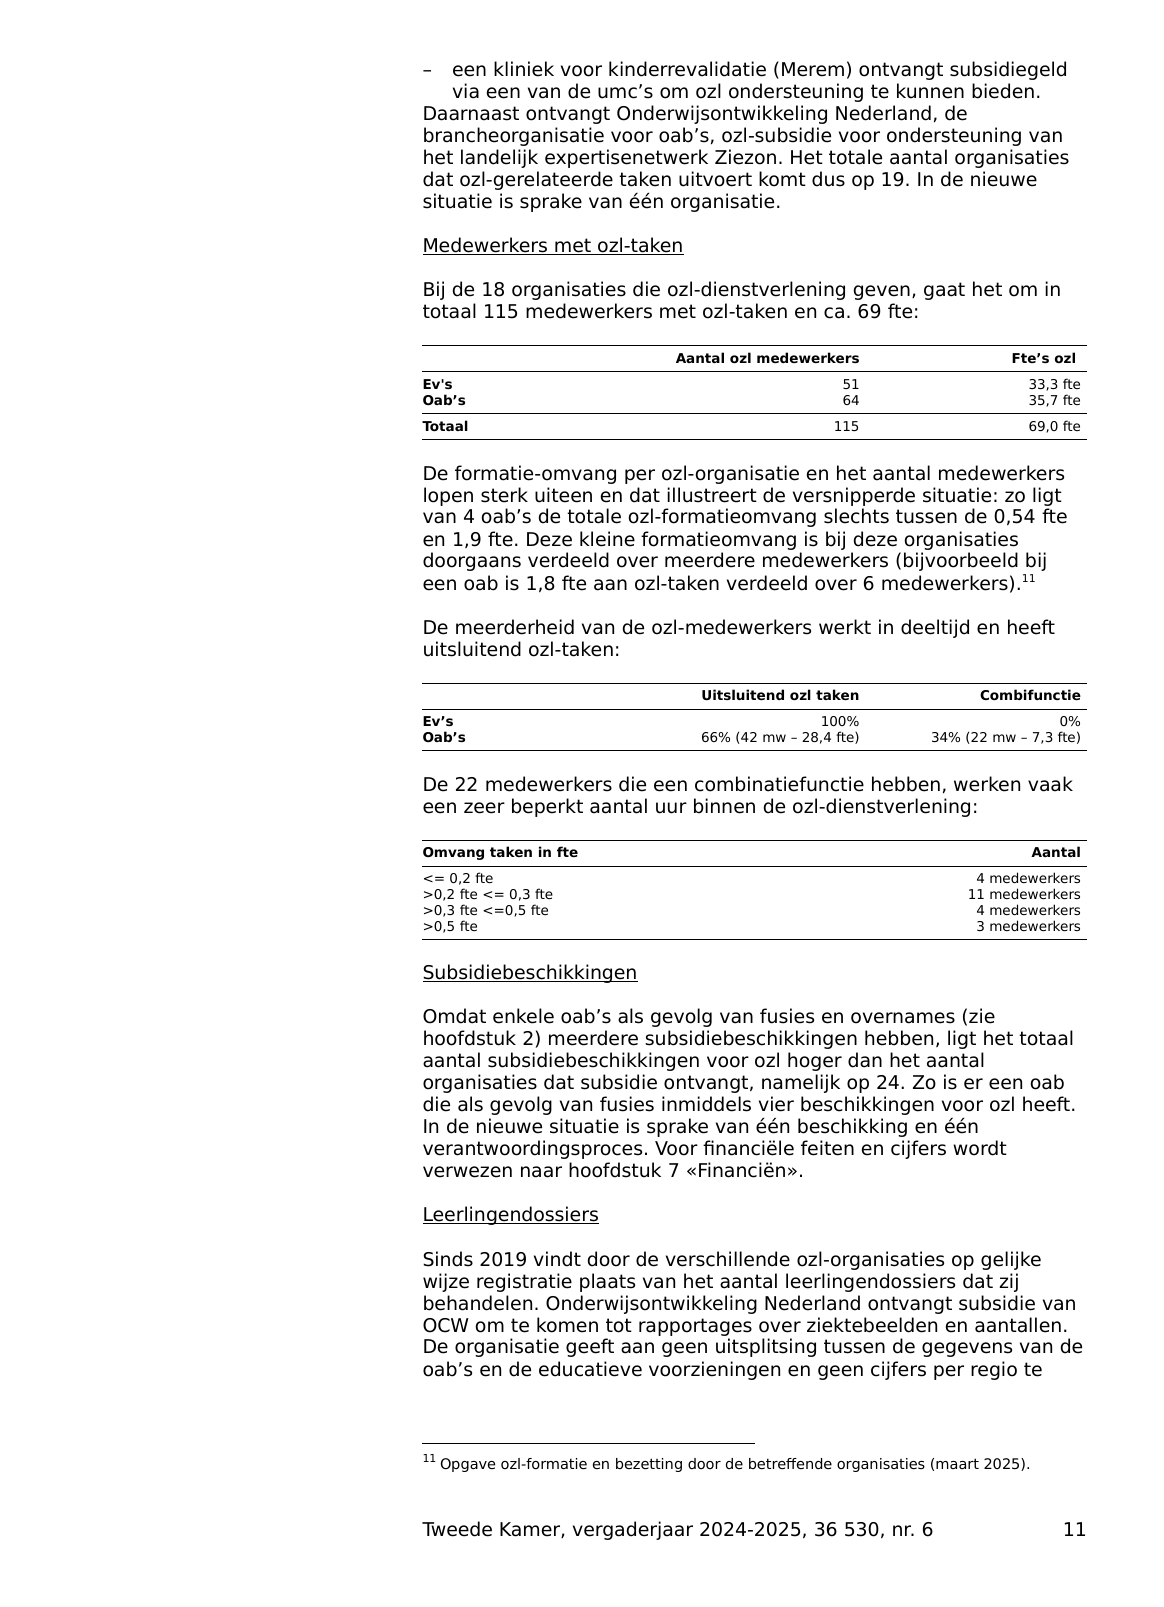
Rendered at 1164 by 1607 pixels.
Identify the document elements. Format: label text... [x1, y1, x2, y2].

table_cell 66% (42 mw – 28,4 fte) [644, 730, 865, 750]
table_cell Oab’s [422, 393, 644, 413]
subtitle Medewerkers met ozl-taken [422, 235, 1087, 257]
text De meerderheid van de ozl-medewerkers werkt in deeltijd en heeft uitsluitend ozl-taken: [422, 617, 1087, 661]
table_cell 115 [644, 414, 865, 439]
table_header Combifunctie [865, 684, 1087, 708]
table_cell 64 [644, 393, 865, 413]
text – een kliniek voor kinderrevalidatie (Merem) ontvangt subsidiegeld via een van de umc’s om ozl ondersteuning te kunnen bieden. [422, 59, 1087, 103]
text Bij de 18 organisaties die ozl-dienstverlening geven, gaat het om in totaal 115 medewerkers met ozl-taken en ca. 69 fte: [422, 279, 1087, 323]
table_cell Totaal [422, 414, 644, 439]
table_cell 33,3 fte [865, 372, 1087, 393]
text Opgave ozl-formatie en bezetting door de betreffende organisaties (maart 2025). [422, 1452, 1087, 1474]
table_cell 3 medewerkers [754, 919, 1087, 939]
table_cell 51 [644, 372, 865, 393]
subtitle Subsidiebeschikkingen [422, 962, 1087, 984]
table_header [422, 346, 644, 371]
text Daarnaast ontvangt Onderwijsontwikkeling Nederland, de brancheorganisatie voor oab’s, ozl-subsidie voor ondersteuning van het landelijk expertisenetwerk Ziezon. Het totale aantal organisaties dat ozl-gerelateerde taken uitvoert komt dus op 19. In de nieuwe situatie is sprake van één organisatie. [422, 103, 1087, 213]
table_cell 0% [865, 710, 1087, 730]
table_cell Ev's [422, 372, 644, 393]
table_header Aantal ozl medewerkers [644, 346, 865, 371]
table_cell 4 medewerkers [754, 903, 1087, 918]
table_header Uitsluitend ozl taken [644, 684, 865, 708]
text Sinds 2019 vindt door de verschillende ozl-organisaties op gelijke wijze registratie plaats van het aantal leerlingendossiers dat zij behandelen. Onderwijsontwikkeling Nederland ontvangt subsidie van OCW om te komen tot rapportages over ziektebeelden en aantallen. De organisatie geeft aan geen uitsplitsing tussen de gegevens van de oab’s en de educatieve voorzieningen en geen cijfers per regio te [422, 1248, 1087, 1380]
table_cell <= 0,2 fte [422, 867, 754, 887]
text De 22 medewerkers die een combinatiefunctie hebben, werken vaak een zeer beperkt aantal uur binnen de ozl-dienstverlening: [422, 774, 1087, 818]
table_cell Oab’s [422, 730, 644, 750]
table_header Fte’s ozl [865, 346, 1087, 371]
table_cell 34% (22 mw – 7,3 fte) [865, 730, 1087, 750]
table_cell 69,0 fte [865, 414, 1087, 439]
table_cell 100% [644, 710, 865, 730]
table_cell >0,5 fte [422, 919, 754, 939]
text Omdat enkele oab’s als gevolg van fusies en overnames (zie hoofdstuk 2) meerdere subsidiebeschikkingen hebben, ligt het totaal aantal subsidiebeschikkingen voor ozl hoger dan het aantal organisaties dat subsidie ontvangt, namelijk op 24. Zo is er een oab die als gevolg van fusies inmiddels vier beschikkingen voor ozl heeft. In de nieuwe situatie is sprake van één beschikking en één verantwoordingsproces. Voor financiële feiten en cijfers wordt verwezen naar hoofdstuk 7 «Financiën». [422, 1006, 1087, 1182]
table_cell 4 medewerkers [754, 867, 1087, 887]
table_cell 35,7 fte [865, 393, 1087, 413]
table_cell >0,3 fte <=0,5 fte [422, 903, 754, 918]
table_header [422, 684, 644, 708]
table_cell >0,2 fte <= 0,3 fte [422, 887, 754, 903]
table_header Omvang taken in fte [422, 841, 754, 866]
text De formatie-omvang per ozl-organisatie en het aantal medewerkers lopen sterk uiteen en dat illustreert de versnipperde situatie: zo ligt van 4 oab’s de totale ozl-formatieomvang slechts tussen de 0,54 fte en 1,9 fte. Deze kleine formatieomvang is bij deze organisaties doorgaans verdeeld over meerdere medewerkers (bijvoorbeeld bij een oab is 1,8 fte aan ozl-taken verdeeld over 6 medewerkers). [422, 462, 1087, 594]
table_header Aantal [754, 841, 1087, 866]
subtitle Leerlingendossiers [422, 1204, 1087, 1226]
table_cell 11 medewerkers [754, 887, 1087, 903]
table_cell Ev’s [422, 710, 644, 730]
